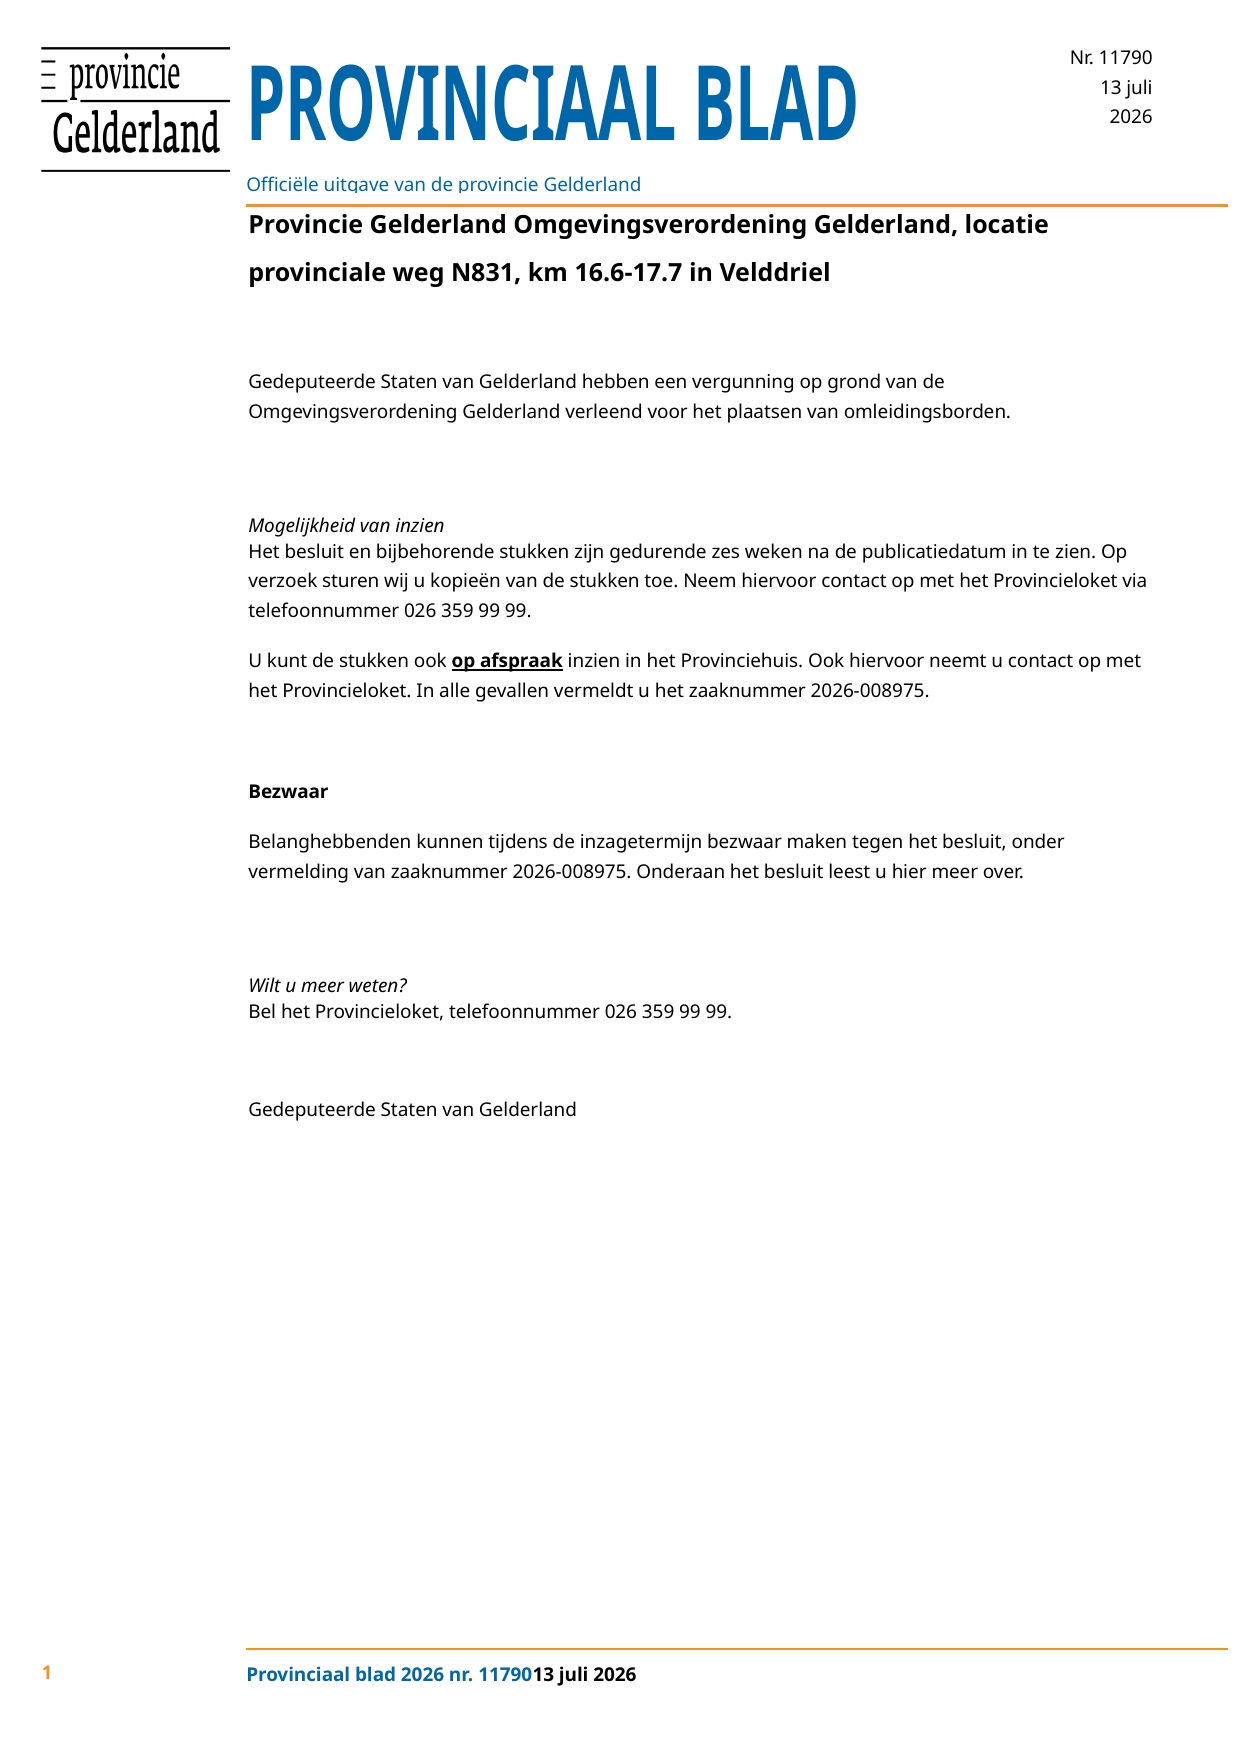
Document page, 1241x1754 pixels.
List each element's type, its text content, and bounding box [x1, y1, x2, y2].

text Bezwaar [248, 778, 1152, 804]
text Het besluit en bijbehorende stukken zijn gedurende zes weken na de publicatiedatum in te zien. Op verzoek sturen wij u kopieën van de stukken toe. Neem hiervoor contact op met het Provincieloket via telefoonnummer 026 359 99 99. [248, 538, 1152, 623]
text Gedeputeerde Staten van Gelderland [248, 1096, 1152, 1122]
text Gedeputeerde Staten van Gelderland hebben een vergunning op grond van de Omgevingsverordening Gelderland verleend voor het plaatsen van omleidingsborden. [248, 368, 1152, 424]
text Provincie Gelderland Omgevingsverordening Gelderland, locatie provinciale weg N831, km 16.6-17.7 in Velddriel [248, 207, 1152, 288]
text Wilt u meer weten? [248, 972, 1152, 998]
text U kunt de stukken ook op afspraak inzien in het Provinciehuis. Ook hiervoor neemt u contact op met het Provincieloket. In alle gevallen vermeldt u het zaaknummer 2026-008975. [248, 648, 1152, 703]
text Mogelijkheid van inzien [248, 512, 1152, 538]
picture [41, 47, 231, 172]
text Belanghebbenden kunnen tijdens de inzagetermijn bezwaar maken tegen het besluit, onder vermelding van zaaknummer 2026-008975. Onderaan het besluit leest u hier meer over. [248, 828, 1152, 884]
text Bel het Provincieloket, telefoonnummer 026 359 99 99. [248, 998, 1152, 1024]
